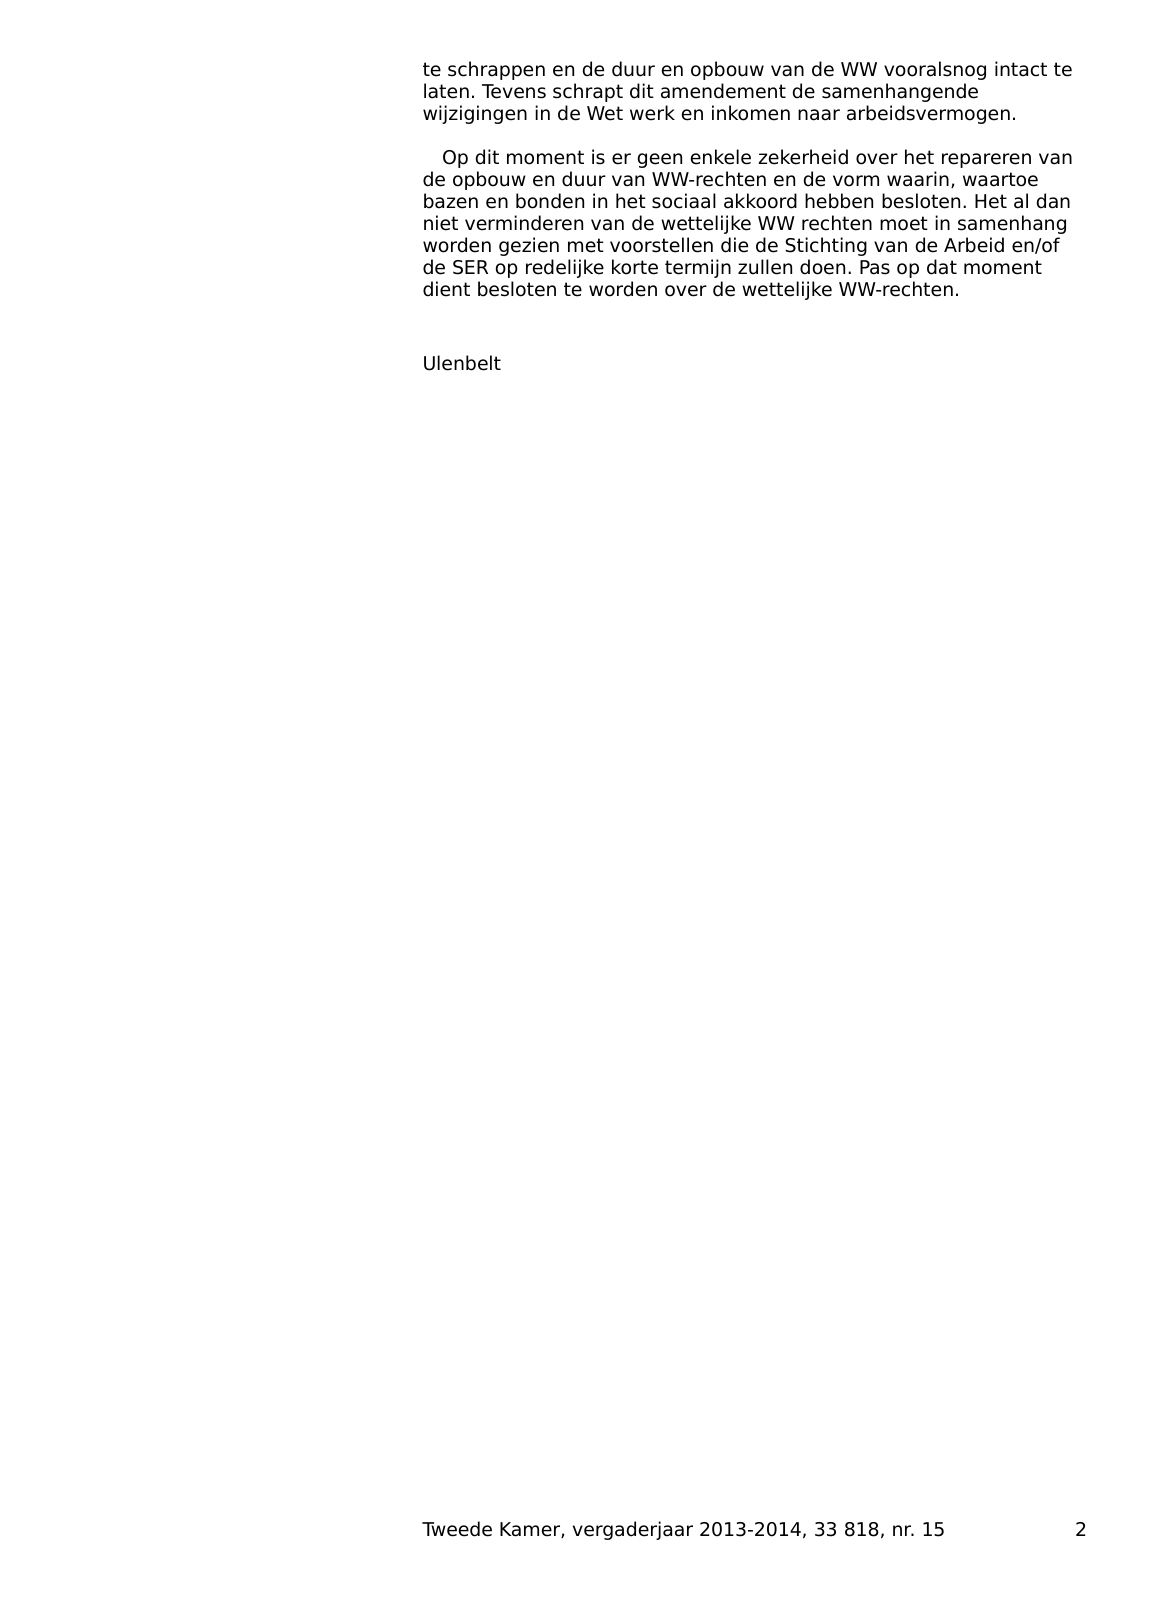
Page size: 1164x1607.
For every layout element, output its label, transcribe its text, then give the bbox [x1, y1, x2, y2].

text te schrappen en de duur en opbouw van de WW vooralsnog intact te laten. Tevens schrapt dit amendement de samenhangende wijzigingen in de Wet werk en inkomen naar arbeidsvermogen. [422, 59, 1087, 125]
text Ulenbelt [422, 331, 1087, 375]
text Op dit moment is er geen enkele zekerheid over het repareren van de opbouw en duur van WW-rechten en de vorm waarin, waartoe bazen en bonden in het sociaal akkoord hebben besloten. Het al dan niet verminderen van de wettelijke WW rechten moet in samenhang worden gezien met voorstellen die de Stichting van de Arbeid en/of de SER op redelijke korte termijn zullen doen. Pas op dat moment dient besloten te worden over de wettelijke WW-rechten. [422, 147, 1087, 301]
